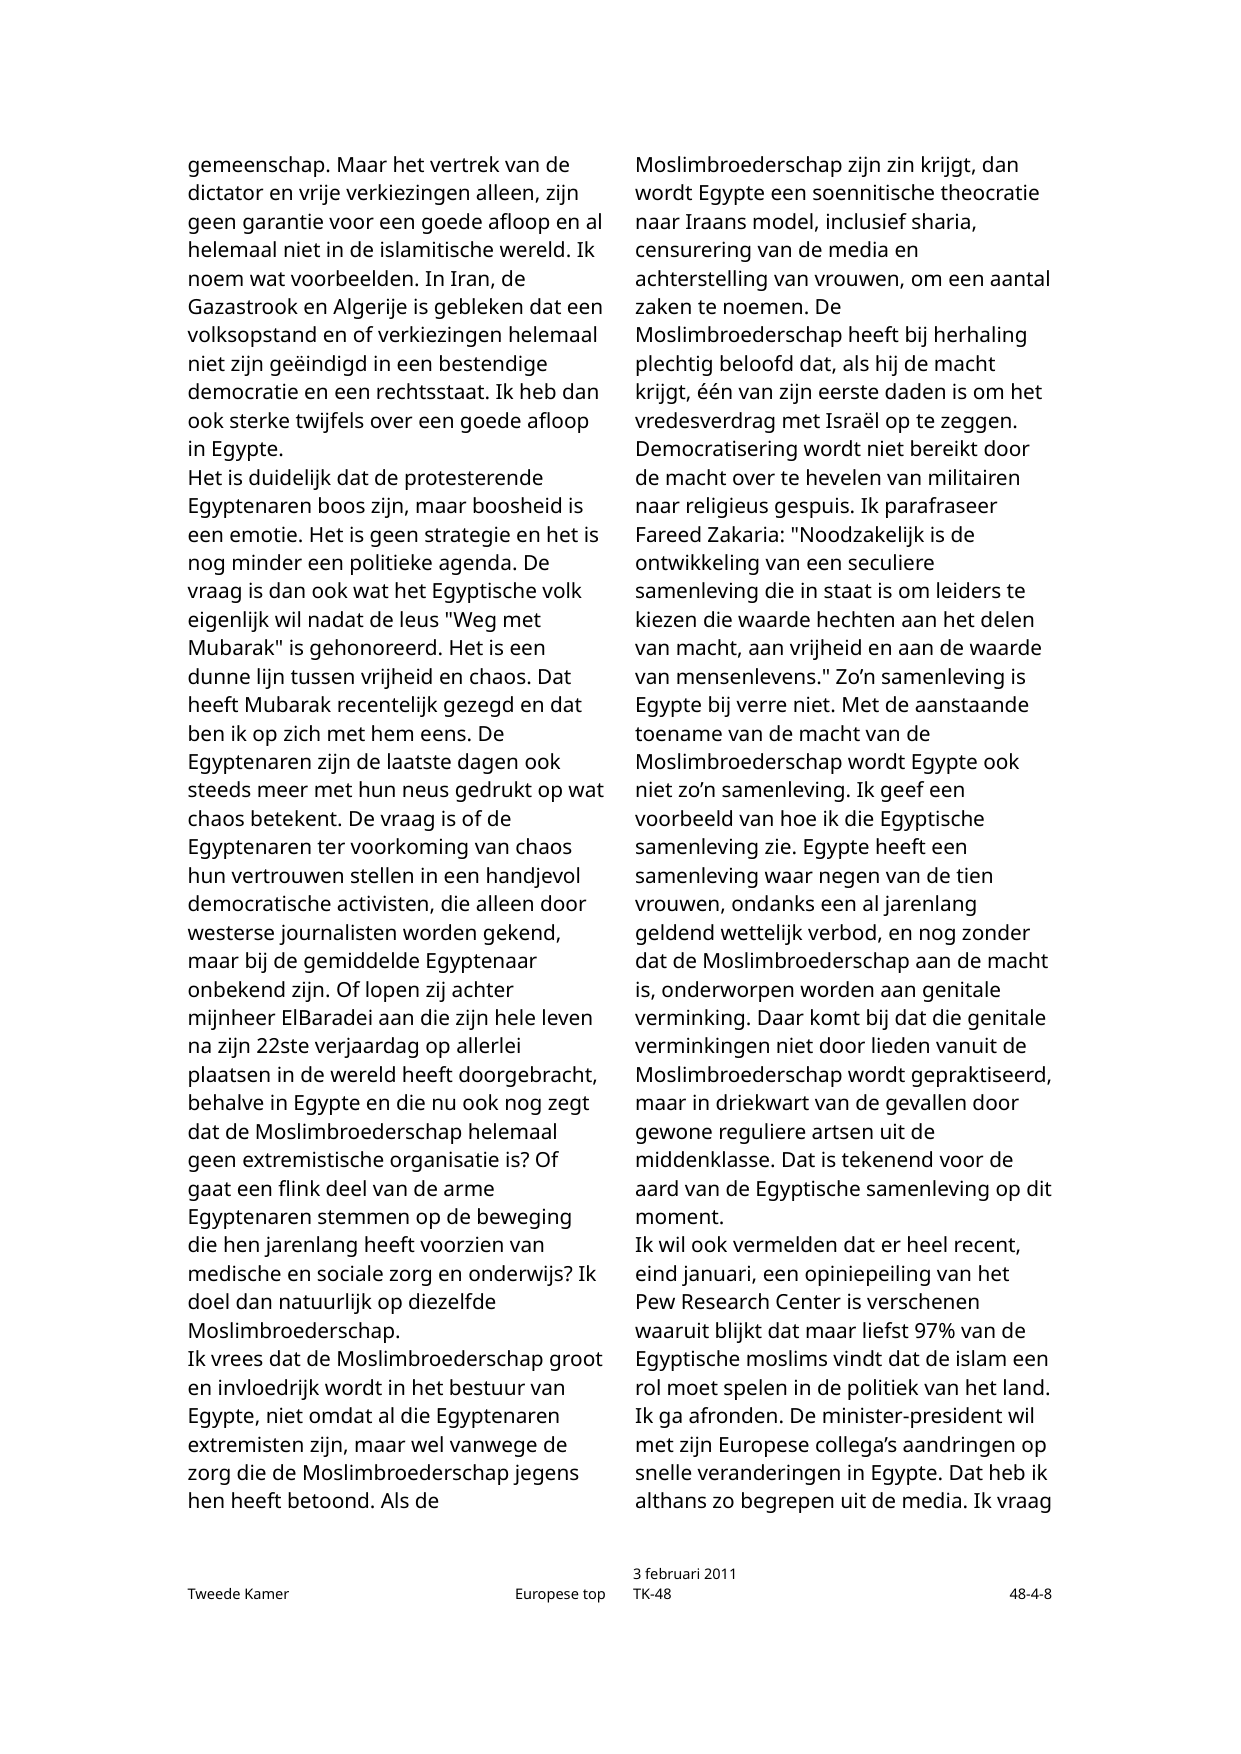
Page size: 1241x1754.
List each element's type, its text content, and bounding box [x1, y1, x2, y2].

text gemeenschap. Maar het vertrek van de dictator en vrije verkiezingen alleen, zijn geen garantie voor een goede afloop en al helemaal niet in de islamitische wereld. Ik noem wat voorbeelden. In Iran, de Gazastrook en Algerije is gebleken dat een volksopstand en of verkiezingen helemaal niet zijn geëindigd in een bestendige democratie en een rechtsstaat. Ik heb dan ook sterke twijfels over een goede afloop in Egypte. [187, 150, 605, 463]
text Het is duidelijk dat de protesterende Egyptenaren boos zijn, maar boosheid is een emotie. Het is geen strategie en het is nog minder een politieke agenda. De vraag is dan ook wat het Egyptische volk eigenlijk wil nadat de leus "Weg met Mubarak" is gehonoreerd. Het is een dunne lijn tussen vrijheid en chaos. Dat heeft Mubarak recentelijk gezegd en dat ben ik op zich met hem eens. De Egyptenaren zijn de laatste dagen ook steeds meer met hun neus gedrukt op wat chaos betekent. De vraag is of de Egyptenaren ter voorkoming van chaos hun vertrouwen stellen in een handjevol democratische activisten, die alleen door westerse journalisten worden gekend, maar bij de gemiddelde Egyptenaar onbekend zijn. Of lopen zij achter mijnheer ElBaradei aan die zijn hele leven na zijn 22ste verjaardag op allerlei plaatsen in de wereld heeft doorgebracht, behalve in Egypte en die nu ook nog zegt dat de Moslimbroederschap helemaal geen extremistische organisatie is? Of gaat een flink deel van de arme Egyptenaren stemmen op de beweging die hen jarenlang heeft voorzien van medische en sociale zorg en onderwijs? Ik doel dan natuurlijk op diezelfde Moslimbroederschap. [187, 463, 605, 1344]
text Ik wil ook vermelden dat er heel recent, eind januari, een opiniepeiling van het Pew Research Center is verschenen waaruit blijkt dat maar liefst 97% van de Egyptische moslims vindt dat de islam een rol moet spelen in de politiek van het land. [635, 1231, 1053, 1401]
text Ik ga afronden. De minister-president wil met zijn Europese collega’s aandringen op snelle veranderingen in Egypte. Dat heb ik althans zo begrepen uit de media. Ik vraag [635, 1401, 1053, 1515]
text Ik vrees dat de Moslimbroederschap groot en invloedrijk wordt in het bestuur van Egypte, niet omdat al die Egyptenaren extremisten zijn, maar wel vanwege de zorg die de Moslimbroederschap jegens hen heeft betoond. Als de [187, 1344, 605, 1515]
text Moslimbroederschap zijn zin krijgt, dan wordt Egypte een soennitische theocratie naar Iraans model, inclusief sharia, censurering van de media en achterstelling van vrouwen, om een aantal zaken te noemen. De Moslimbroederschap heeft bij herhaling plechtig beloofd dat, als hij de macht krijgt, één van zijn eerste daden is om het vredesverdrag met Israël op te zeggen. Democratisering wordt niet bereikt door de macht over te hevelen van militairen naar religieus gespuis. Ik parafraseer Fareed Zakaria: "Noodzakelijk is de ontwikkeling van een seculiere samenleving die in staat is om leiders te kiezen die waarde hechten aan het delen van macht, aan vrijheid en aan de waarde van mensenlevens." Zo’n samenleving is Egypte bij verre niet. Met de aanstaande toename van de macht van de Moslimbroederschap wordt Egypte ook niet zo’n samenleving. Ik geef een voorbeeld van hoe ik die Egyptische samenleving zie. Egypte heeft een samenleving waar negen van de tien vrouwen, ondanks een al jarenlang geldend wettelijk verbod, en nog zonder dat de Moslimbroederschap aan de macht is, onderworpen worden aan genitale verminking. Daar komt bij dat die genitale verminkingen niet door lieden vanuit de Moslimbroederschap wordt gepraktiseerd, maar in driekwart van de gevallen door gewone reguliere artsen uit de middenklasse. Dat is tekenend voor de aard van de Egyptische samenleving op dit moment. [635, 150, 1053, 1231]
